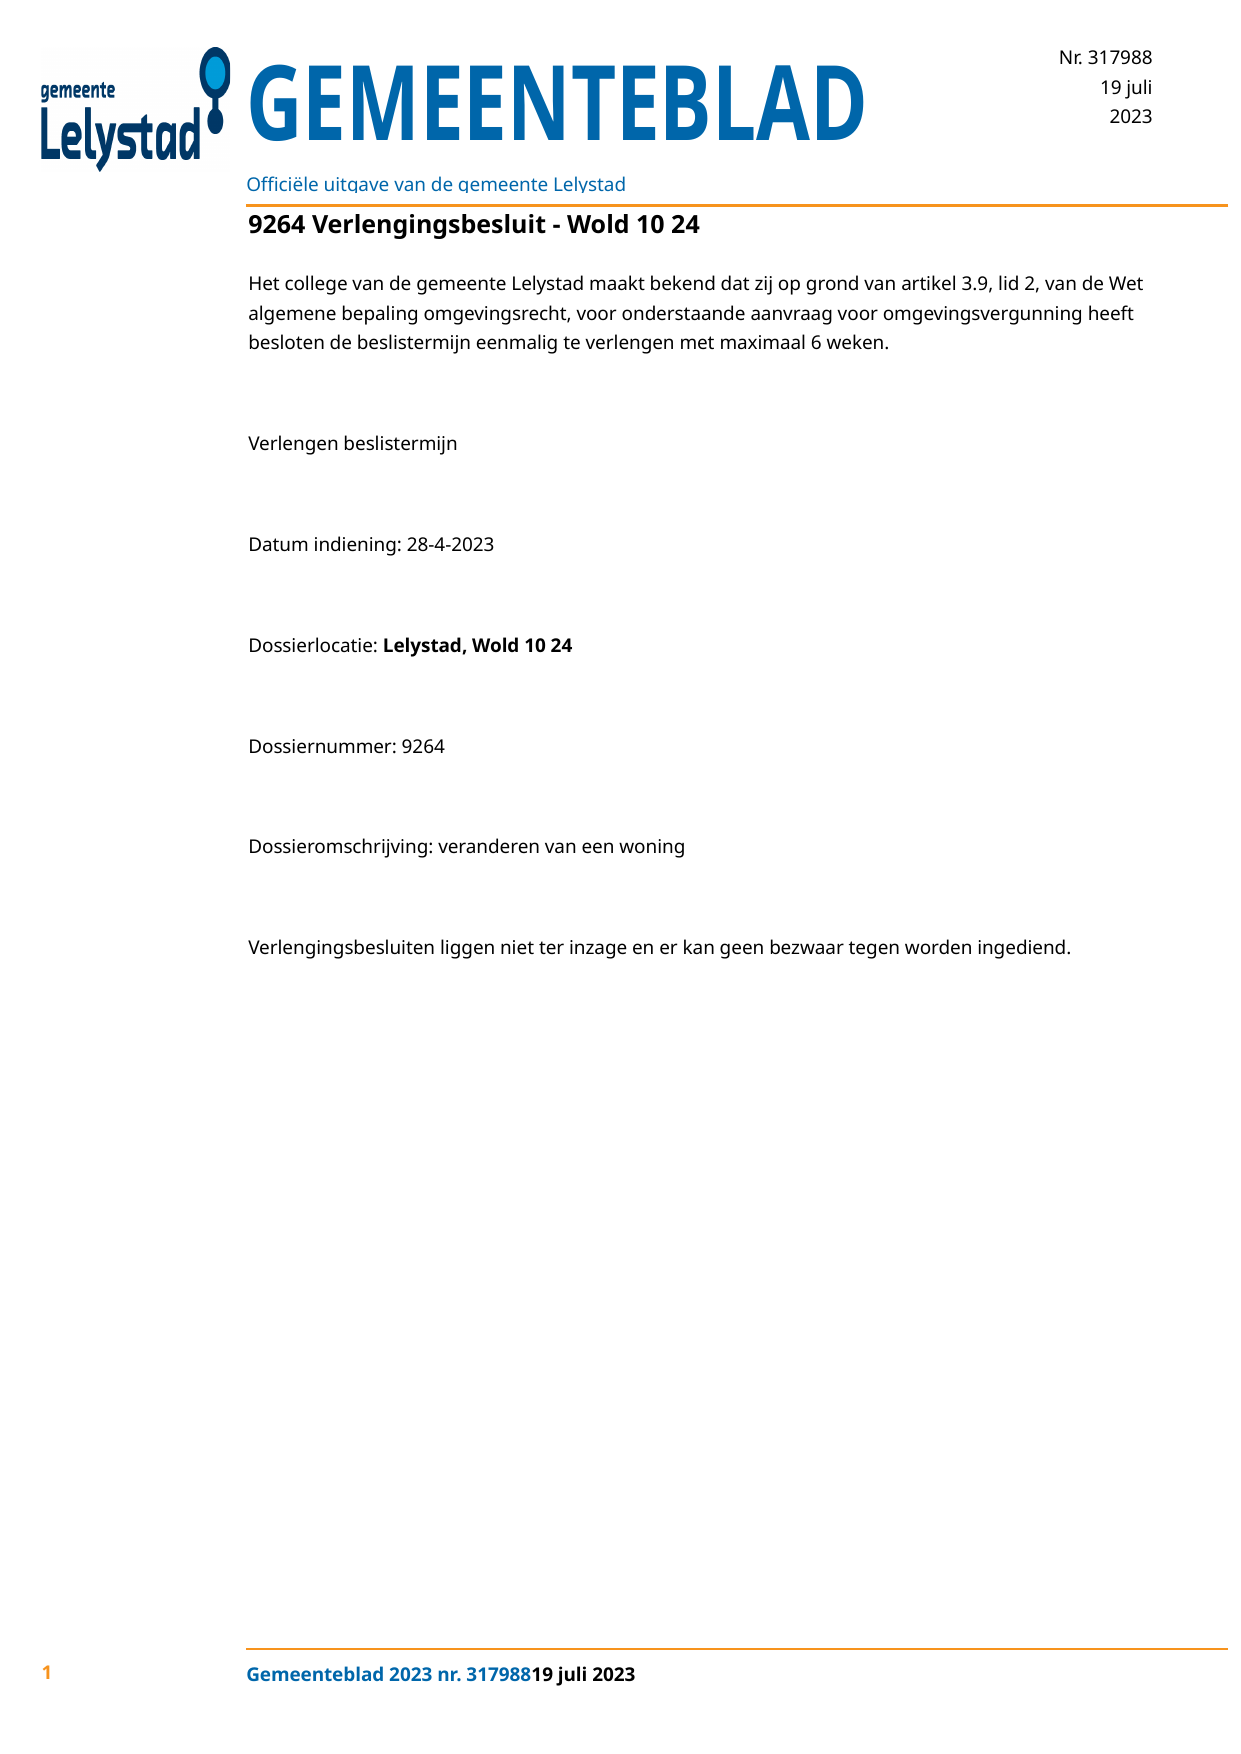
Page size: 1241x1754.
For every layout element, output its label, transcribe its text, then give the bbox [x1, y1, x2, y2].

picture [41, 47, 231, 172]
text Verlengingsbesluiten liggen niet ter inzage en er kan geen bezwaar tegen worden ingediend. [248, 934, 1152, 960]
text Dossieromschrijving: veranderen van een woning [248, 834, 1152, 859]
text Datum indiening: 28-4-2023 [248, 531, 1152, 557]
text Dossiernummer: 9264 [248, 733, 1152, 758]
text Verlengen beslistermijn [248, 430, 1152, 456]
text Dossierlocatie: Lelystad, Wold 10 24 [248, 632, 1152, 658]
text 9264 Verlengingsbesluit - Wold 10 24 [248, 207, 1152, 241]
text Het college van de gemeente Lelystad maakt bekend dat zij op grond van artikel 3.9, lid 2, van de Wet algemene bepaling omgevingsrecht, voor onderstaande aanvraag voor omgevingsvergunning heeft besloten de beslistermijn eenmalig te verlengen met maximaal 6 weken. [248, 270, 1152, 355]
